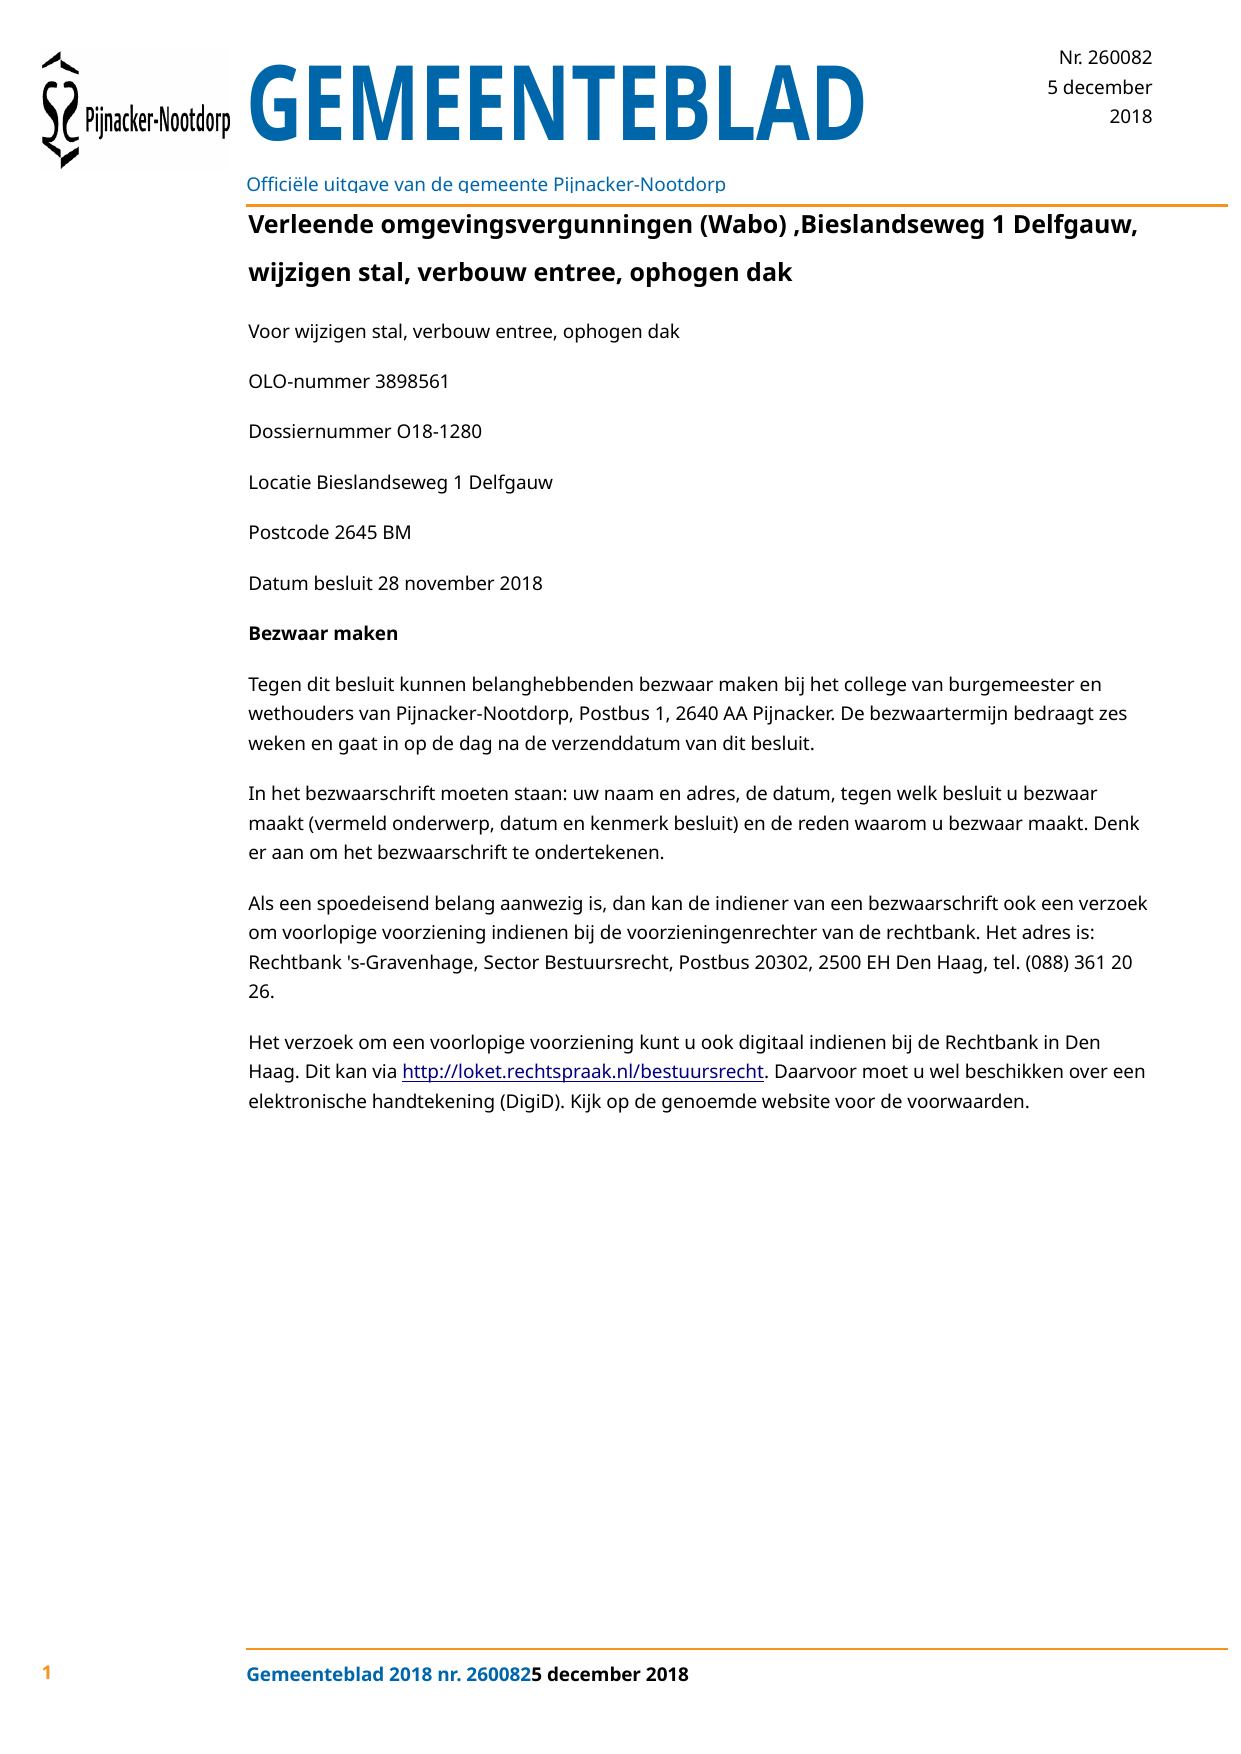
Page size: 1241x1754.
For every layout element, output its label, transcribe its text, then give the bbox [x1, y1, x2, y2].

text OLO-nummer 3898561 [248, 368, 1152, 394]
text Datum besluit 28 november 2018 [248, 570, 1152, 596]
text Tegen dit besluit kunnen belanghebbenden bezwaar maken bij het college van burgemeester en wethouders van Pijnacker-Nootdorp, Postbus 1, 2640 AA Pijnacker. De bezwaartermijn bedraagt zes weken en gaat in op de dag na de verzenddatum van dit besluit. [248, 671, 1152, 756]
text In het bezwaarschrift moeten staan: uw naam en adres, de datum, tegen welk besluit u bezwaar maakt (vermeld onderwerp, datum en kenmerk besluit) en de reden waarom u bezwaar maakt. Denk er aan om het bezwaarschrift te ondertekenen. [248, 780, 1152, 865]
text Locatie Bieslandseweg 1 Delfgauw [248, 469, 1152, 495]
text Bezwaar maken [248, 620, 1152, 646]
text Postcode 2645 BM [248, 519, 1152, 545]
text Voor wijzigen stal, verbouw entree, ophogen dak [248, 318, 1152, 344]
text Verleende omgevingsvergunningen (Wabo) ,Bieslandseweg 1 Delfgauw, wijzigen stal, verbouw entree, ophogen dak [248, 207, 1152, 288]
text Dossiernummer O18-1280 [248, 419, 1152, 444]
text Het verzoek om een voorlopige voorziening kunt u ook digitaal indienen bij de Rechtbank in Den Haag. Dit kan via http://loket.rechtspraak.nl/bestuursrecht. Daarvoor moet u wel beschikken over een elektronische handtekening (DigiD). Kijk op de genoemde website voor de voorwaarden. [248, 1029, 1152, 1114]
text Als een spoedeisend belang aanwezig is, dan kan de indiener van een bezwaarschrift ook een verzoek om voorlopige voorziening indienen bij de voorzieningenrechter van de rechtbank. Het adres is: Rechtbank 's-Gravenhage, Sector Bestuursrecht, Postbus 20302, 2500 EH Den Haag, tel. (088) 361 20 26. [248, 890, 1152, 1004]
picture [41, 47, 231, 172]
